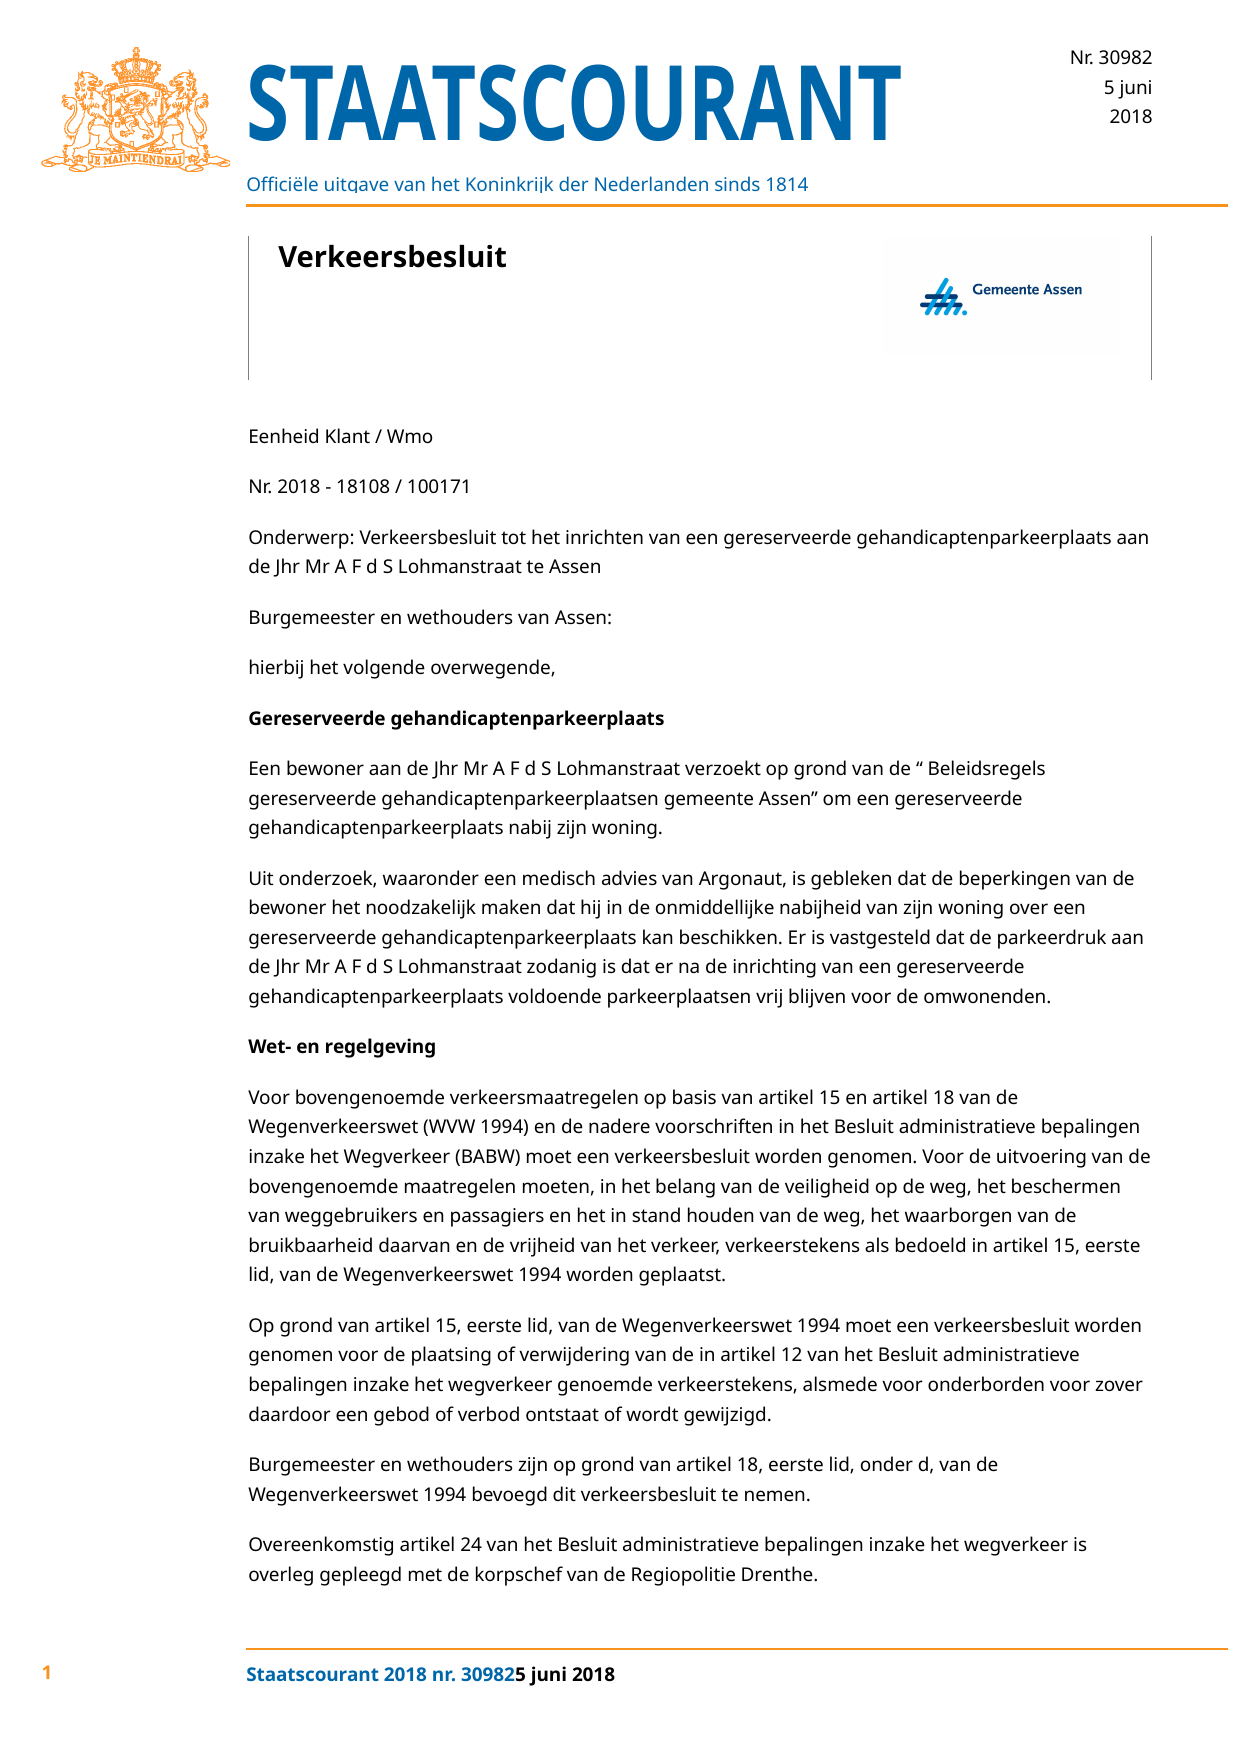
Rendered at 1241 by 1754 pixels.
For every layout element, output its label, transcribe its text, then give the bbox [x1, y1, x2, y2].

text Gereserveerde gehandicaptenparkeerplaats [248, 705, 1152, 731]
text Burgemeester en wethouders van Assen: [248, 604, 1152, 630]
text Voor bovengenoemde verkeersmaatregelen op basis van artikel 15 en artikel 18 van de Wegenverkeerswet (WVW 1994) en de nadere voorschriften in het Besluit administratieve bepalingen inzake het Wegverkeer (BABW) moet een verkeersbesluit worden genomen. Voor de uitvoering van de bovengenoemde maatregelen moeten, in het belang van de veiligheid op de weg, het beschermen van weggebruikers en passagiers en het in stand houden van de weg, het waarborgen van de bruikbaarheid daarvan en de vrijheid van het verkeer, verkeerstekens als bedoeld in artikel 15, eerste lid, van de Wegenverkeerswet 1994 worden geplaatst. [248, 1084, 1152, 1287]
text Uit onderzoek, waaronder een medisch advies van Argonaut, is gebleken dat de beperkingen van de bewoner het noodzakelijk maken dat hij in de onmiddellijke nabijheid van zijn woning over een gereserveerde gehandicaptenparkeerplaats kan beschikken. Er is vastgesteld dat de parkeerdruk aan de Jhr Mr A F d S Lohmanstraat zodanig is dat er na de inrichting van een gereserveerde gehandicaptenparkeerplaats voldoende parkeerplaatsen vrij blijven voor de omwonenden. [248, 865, 1152, 1009]
text Een bewoner aan de Jhr Mr A F d S Lohmanstraat verzoekt op grond van de “ Beleidsregels gereserveerde gehandicaptenparkeerplaatsen gemeente Assen” om een gereserveerde gehandicaptenparkeerplaats nabij zijn woning. [248, 755, 1152, 840]
table_header [850, 236, 1151, 380]
text hierbij het volgende overwegende, [248, 654, 1152, 680]
text Wet- en regelgeving [248, 1034, 1152, 1059]
text Overeenkomstig artikel 24 van het Besluit administratieve bepalingen inzake het wegverkeer is overleg gepleegd met de korpschef van de Regiopolitie Drenthe. [248, 1531, 1152, 1586]
picture [882, 236, 1119, 355]
text Burgemeester en wethouders zijn op grond van artikel 18, eerste lid, onder d, van de Wegenverkeerswet 1994 bevoegd dit verkeersbesluit te nemen. [248, 1451, 1152, 1506]
text Op grond van artikel 15, eerste lid, van de Wegenverkeerswet 1994 moet een verkeersbesluit worden genomen voor de plaatsing of verwijdering van de in artikel 12 van het Besluit administratieve bepalingen inzake het wegverkeer genoemde verkeerstekens, alsmede voor onderborden voor zover daardoor een gebod of verbod ontstaat of wordt gewijzigd. [248, 1312, 1152, 1426]
text Onderwerp: Verkeersbesluit tot het inrichten van een gereserveerde gehandicaptenparkeerplaats aan de Jhr Mr A F d S Lohmanstraat te Assen [248, 524, 1152, 579]
picture [41, 47, 231, 172]
text Nr. 2018 - 18108 / 100171 [248, 474, 1152, 499]
text Eenheid Klant / Wmo [248, 423, 1152, 449]
table_header Verkeersbesluit [249, 236, 850, 380]
